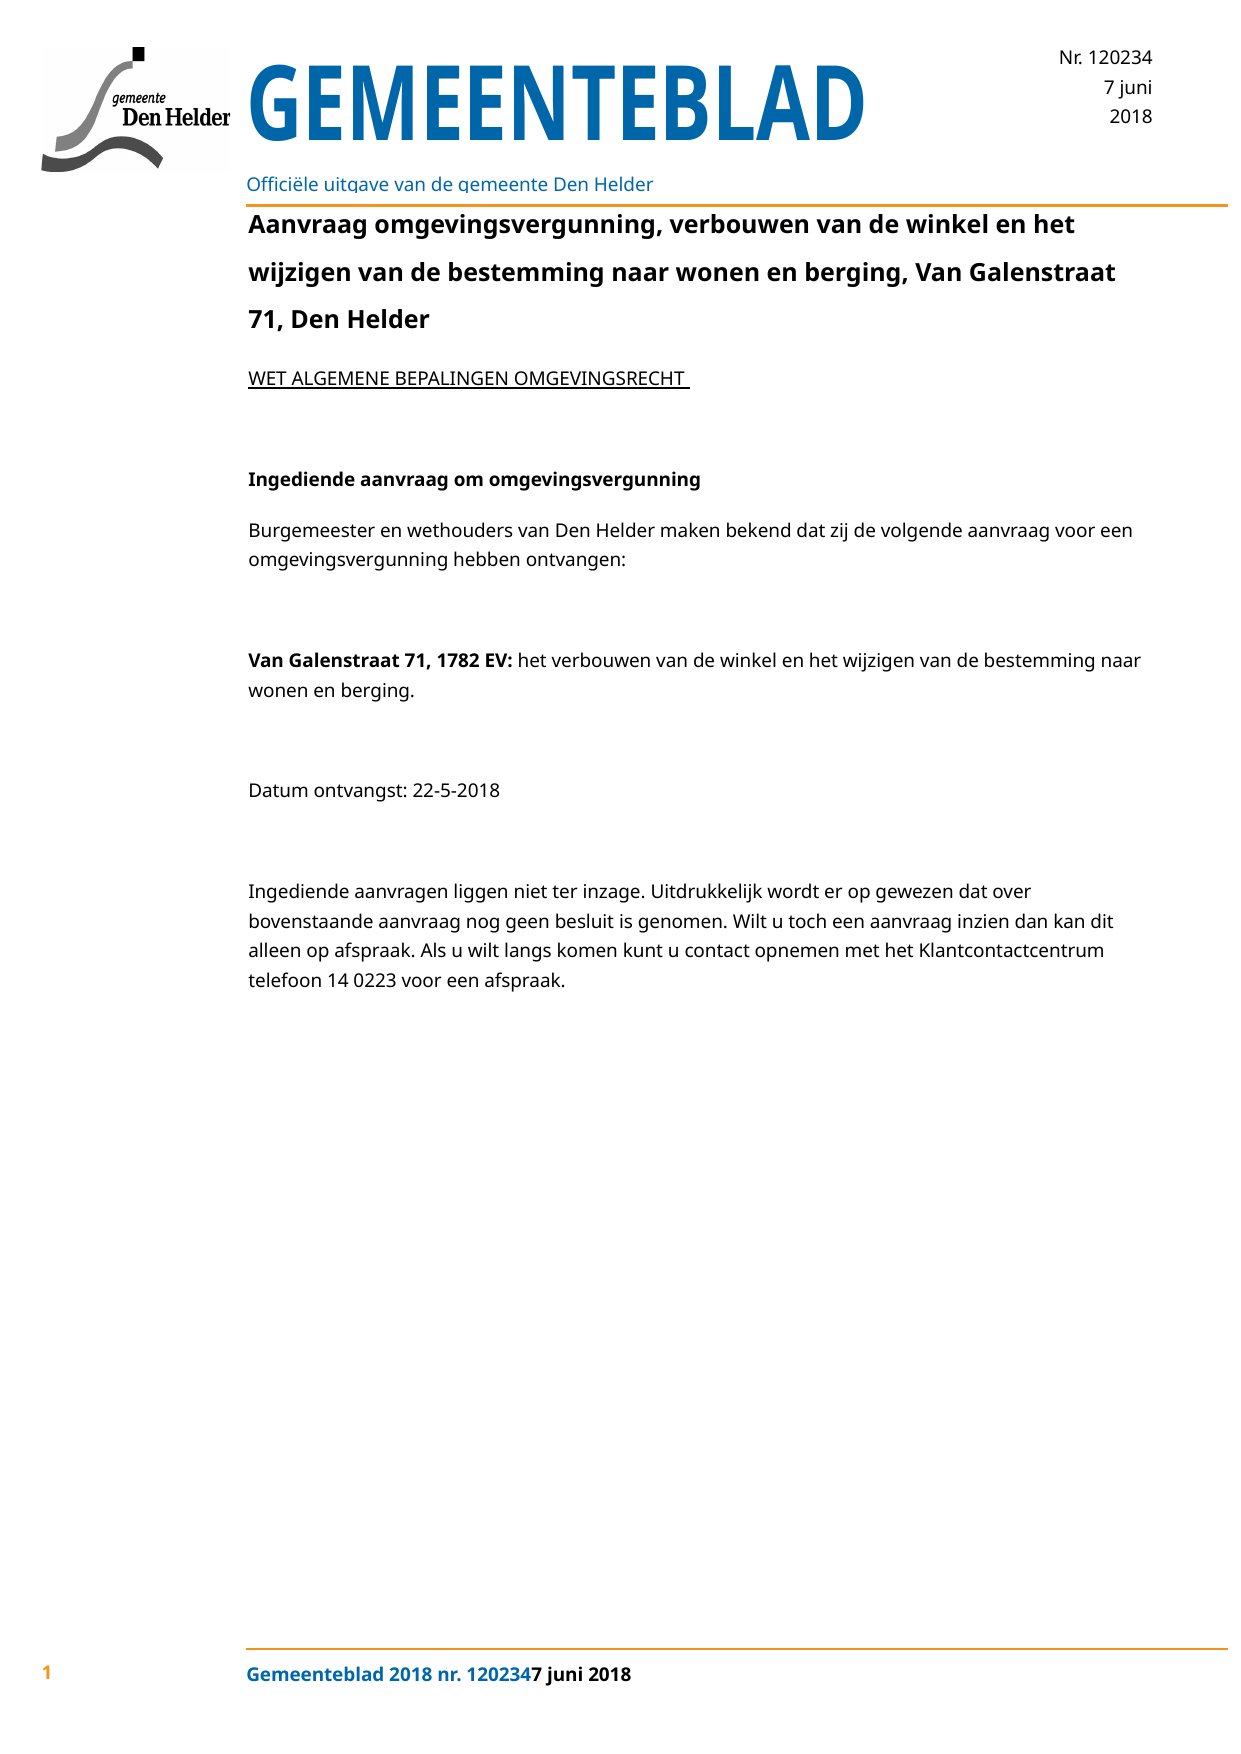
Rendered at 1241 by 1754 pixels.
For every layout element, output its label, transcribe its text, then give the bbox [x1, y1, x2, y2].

text Aanvraag omgevingsvergunning, verbouwen van de winkel en het wijzigen van de bestemming naar wonen en berging, Van Galenstraat 71, Den Helder [248, 207, 1152, 336]
text Ingediende aanvraag om omgevingsvergunning [248, 466, 1152, 492]
text Ingediende aanvragen liggen niet ter inzage. Uitdrukkelijk wordt er op gewezen dat over bovenstaande aanvraag nog geen besluit is genomen. Wilt u toch een aanvraag inzien dan kan dit alleen op afspraak. Als u wilt langs komen kunt u contact opnemen met het Klantcontactcentrum telefoon 14 0223 voor een afspraak. [248, 878, 1152, 993]
text Datum ontvangst: 22-5-2018 [248, 778, 1152, 803]
text Van Galenstraat 71, 1782 EV: het verbouwen van de winkel en het wijzigen van de bestemming naar wonen en berging. [248, 647, 1152, 702]
picture [41, 47, 231, 172]
text Burgemeester en wethouders van Den Helder maken bekend dat zij de volgende aanvraag voor een omgevingsvergunning hebben ontvangen: [248, 517, 1152, 572]
text WET ALGEMENE BEPALINGEN OMGEVINGSRECHT [248, 366, 1152, 391]
